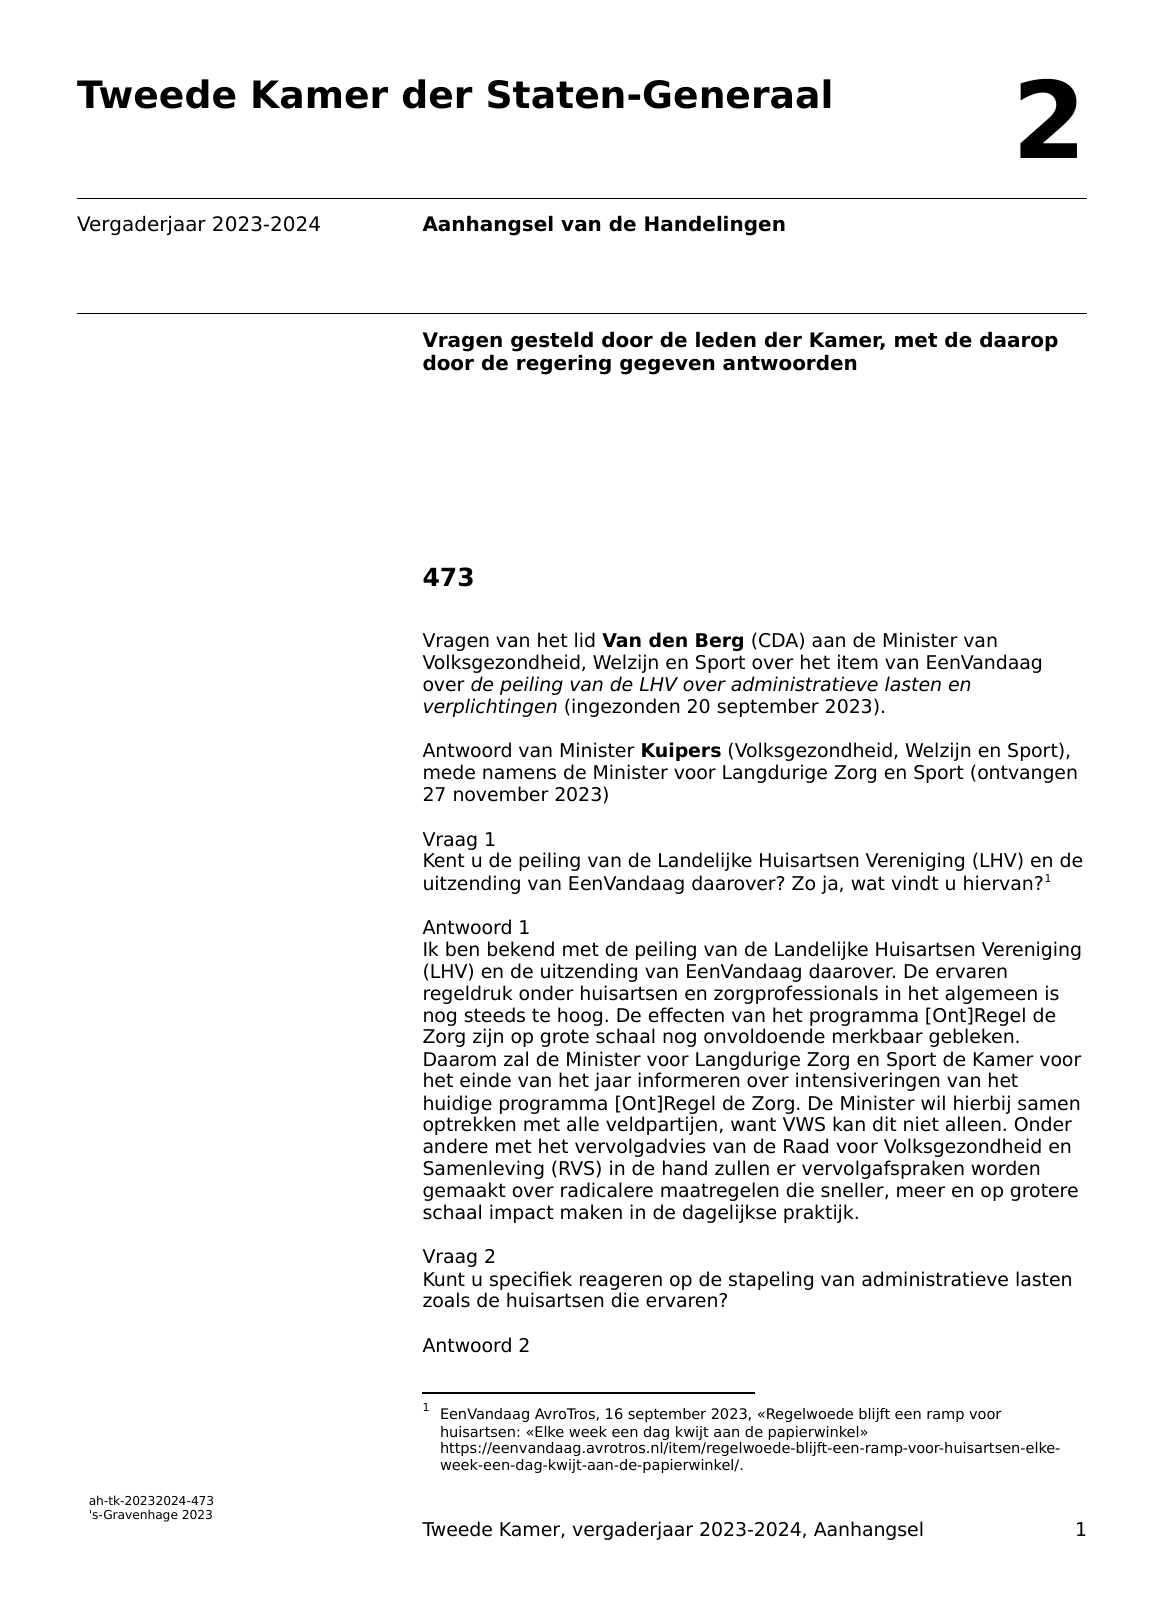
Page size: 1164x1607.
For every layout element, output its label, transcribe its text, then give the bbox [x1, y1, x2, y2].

text Antwoord 1 [422, 917, 1087, 938]
table_header 2 [886, 59, 1087, 198]
text Vraag 1 [422, 828, 1087, 850]
text Antwoord van Minister Kuipers (Volksgezondheid, Welzijn en Sport), mede namens de Minister voor Langdurige Zorg en Sport (ontvangen 27 november 2023) [422, 740, 1087, 806]
text Vraag 2 [422, 1246, 1087, 1268]
table_cell Vragen gesteld door de leden der Kamer, met de daarop door de regering gegeven antwoorden [422, 314, 1087, 375]
text Kunt u specifiek reageren op de stapeling van administratieve lasten zoals de huisartsen die ervaren? [422, 1268, 1087, 1312]
table_cell Aanhangsel van de Handelingen [422, 199, 1087, 313]
table_cell [77, 314, 422, 375]
table_cell Vergaderjaar 2023-2024 [77, 199, 422, 313]
text EenVandaag AvroTros, 16 september 2023, «Regelwoede blijft een ramp voor huisartsen: «Elke week een dag kwijt aan de papierwinkel» https://eenvandaag.avrotros.nl/item/regelwoede-blijft-een-ramp-voor-huisartsen-elke-week-een-dag-kwijt-aan-de-papierwinkel/. [422, 1402, 1087, 1474]
text Vragen van het lid Van den Berg (CDA) aan de Minister van Volksgezondheid, Welzijn en Sport over het item van EenVandaag over de peiling van de LHV over administratieve lasten en verplichtingen (ingezonden 20 september 2023). [422, 630, 1087, 718]
text Kent u de peiling van de Landelijke Huisartsen Vereniging (LHV) en de uitzending van EenVandaag daarover? Zo ja, wat vindt u hiervan? [422, 850, 1087, 894]
text Ik ben bekend met de peiling van de Landelijke Huisartsen Vereniging (LHV) en de uitzending van EenVandaag daarover. De ervaren regeldruk onder huisartsen en zorgprofessionals in het algemeen is nog steeds te hoog. De effecten van het programma [Ont]Regel de Zorg zijn op grote schaal nog onvoldoende merkbaar gebleken. Daarom zal de Minister voor Langdurige Zorg en Sport de Kamer voor het einde van het jaar informeren over intensiveringen van het huidige programma [Ont]Regel de Zorg. De Minister wil hierbij samen optrekken met alle veldpartijen, want VWS kan dit niet alleen. Onder andere met het vervolgadvies van de Raad voor Volksgezondheid en Samenleving (RVS) in de hand zullen er vervolgafspraken worden gemaakt over radicalere maatregelen die sneller, meer en op grotere schaal impact maken in de dagelijkse praktijk. [422, 938, 1087, 1224]
text 's-Gravenhage 2023 [88, 1508, 323, 1522]
text Antwoord 2 [422, 1334, 1087, 1357]
text ah-tk-20232024-473 [88, 1494, 323, 1508]
table_header Tweede Kamer der Staten-Generaal [77, 59, 886, 198]
text 473 [422, 563, 1087, 592]
